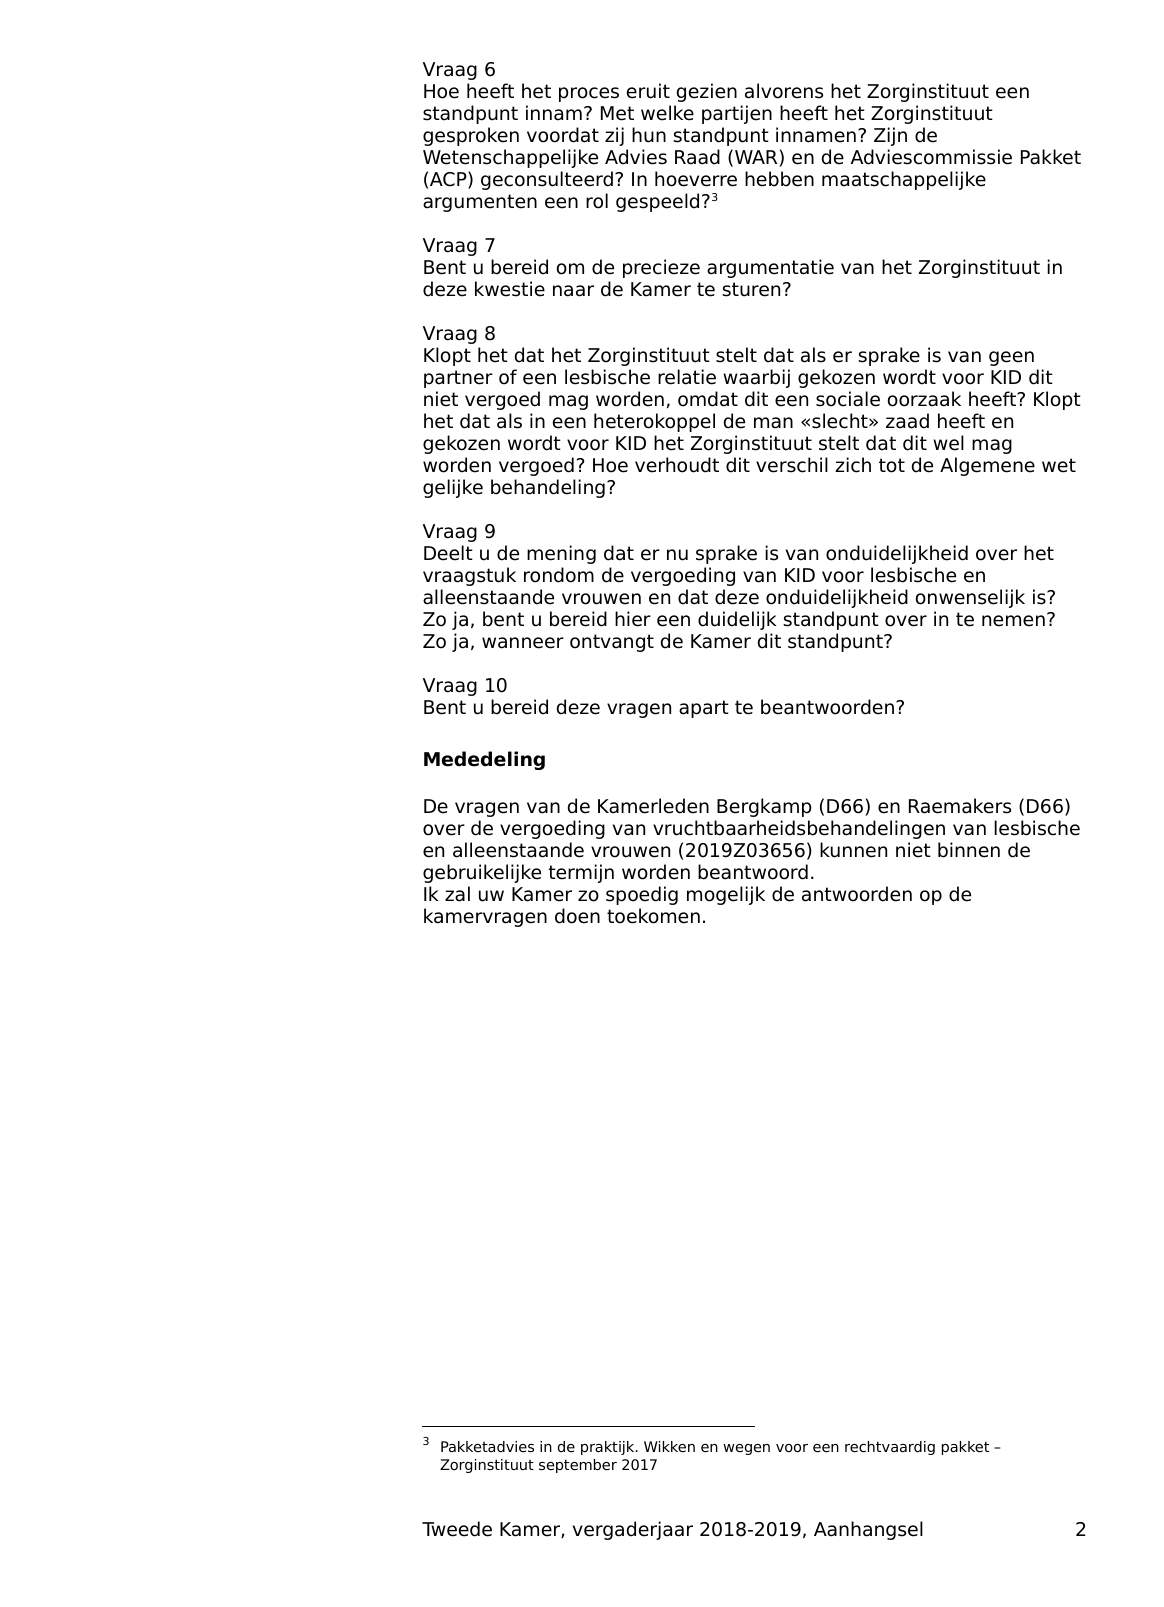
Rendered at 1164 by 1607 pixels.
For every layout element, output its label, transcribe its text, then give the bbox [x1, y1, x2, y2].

text Vraag 6 [422, 59, 1087, 81]
text Hoe heeft het proces eruit gezien alvorens het Zorginstituut een standpunt innam? Met welke partijen heeft het Zorginstituut gesproken voordat zij hun standpunt innamen? Zijn de Wetenschappelijke Advies Raad (WAR) en de Adviescommissie Pakket (ACP) geconsulteerd? In hoeverre hebben maatschappelijke argumenten een rol gespeeld? [422, 81, 1087, 213]
subtitle Mededeling [422, 749, 1087, 771]
text Deelt u de mening dat er nu sprake is van onduidelijkheid over het vraagstuk rondom de vergoeding van KID voor lesbische en alleenstaande vrouwen en dat deze onduidelijkheid onwenselijk is? Zo ja, bent u bereid hier een duidelijk standpunt over in te nemen? Zo ja, wanneer ontvangt de Kamer dit standpunt? [422, 543, 1087, 653]
text Klopt het dat het Zorginstituut stelt dat als er sprake is van geen partner of een lesbische relatie waarbij gekozen wordt voor KID dit niet vergoed mag worden, omdat dit een sociale oorzaak heeft? Klopt het dat als in een heterokoppel de man «slecht» zaad heeft en gekozen wordt voor KID het Zorginstituut stelt dat dit wel mag worden vergoed? Hoe verhoudt dit verschil zich tot de Algemene wet gelijke behandeling? [422, 345, 1087, 499]
text Vraag 10 [422, 675, 1087, 697]
text De vragen van de Kamerleden Bergkamp (D66) en Raemakers (D66) over de vergoeding van vruchtbaarheidsbehandelingen van lesbische en alleenstaande vrouwen (2019Z03656) kunnen niet binnen de gebruikelijke termijn worden beantwoord. [422, 796, 1087, 884]
text Vraag 7 [422, 235, 1087, 257]
text Pakketadvies in de praktijk. Wikken en wegen voor een rechtvaardig pakket – Zorginstituut september 2017 [422, 1435, 1087, 1474]
text Vraag 8 [422, 323, 1087, 345]
text Bent u bereid om de precieze argumentatie van het Zorginstituut in deze kwestie naar de Kamer te sturen? [422, 257, 1087, 301]
text Bent u bereid deze vragen apart te beantwoorden? [422, 697, 1087, 719]
text Vraag 9 [422, 521, 1087, 543]
text Ik zal uw Kamer zo spoedig mogelijk de antwoorden op de kamervragen doen toekomen. [422, 884, 1087, 928]
